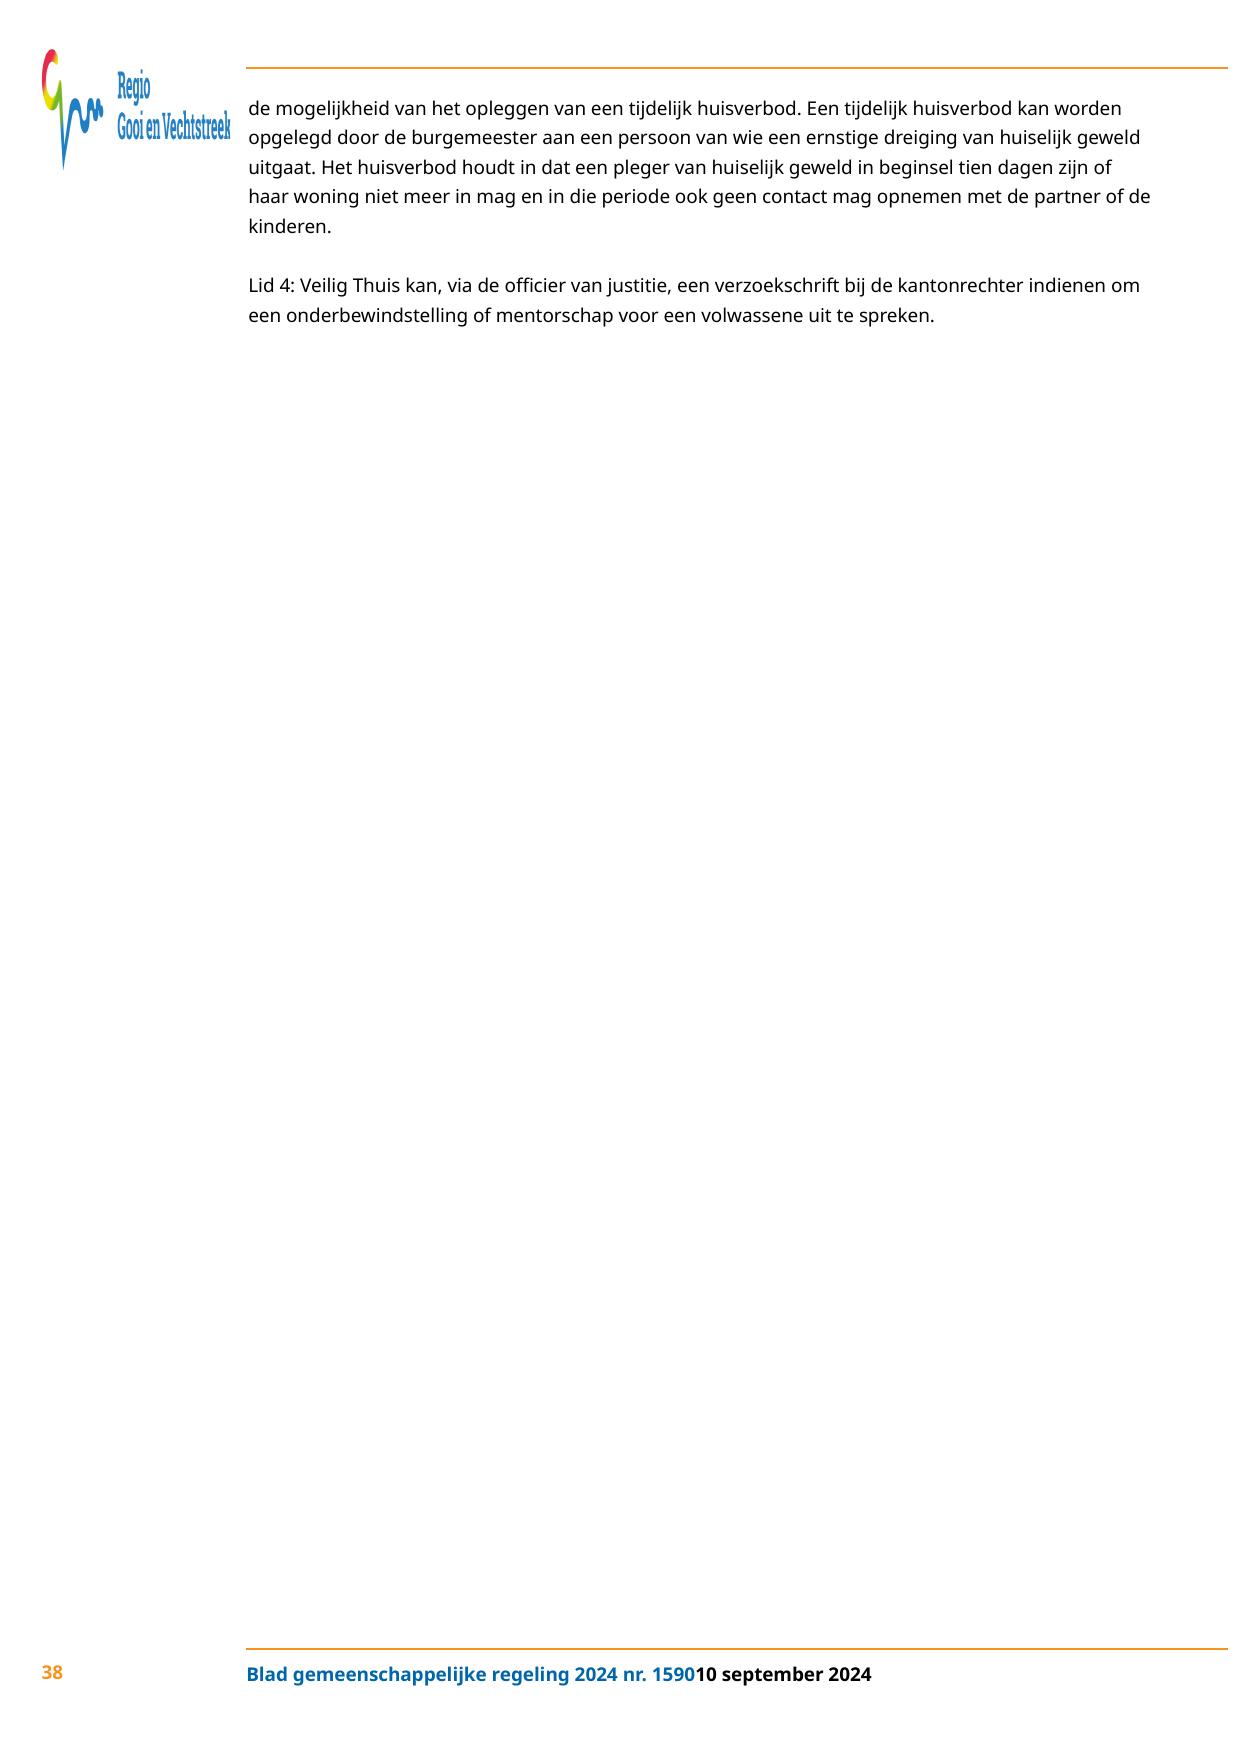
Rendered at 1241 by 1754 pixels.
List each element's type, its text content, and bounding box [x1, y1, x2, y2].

text de mogelijkheid van het opleggen van een tijdelijk huisverbod. Een tijdelijk huisverbod kan worden opgelegd door de burgemeester aan een persoon van wie een ernstige dreiging van huiselijk geweld uitgaat. Het huisverbod houdt in dat een pleger van huiselijk geweld in beginsel tien dagen zijn of haar woning niet meer in mag en in die periode ook geen contact mag opnemen met de partner of de kinderen. [248, 95, 1152, 239]
picture [41, 47, 231, 172]
text Lid 4: Veilig Thuis kan, via de officier van justitie, een verzoekschrift bij de kantonrechter indienen om een onderbewindstelling of mentorschap voor een volwassene uit te spreken. [248, 272, 1152, 328]
